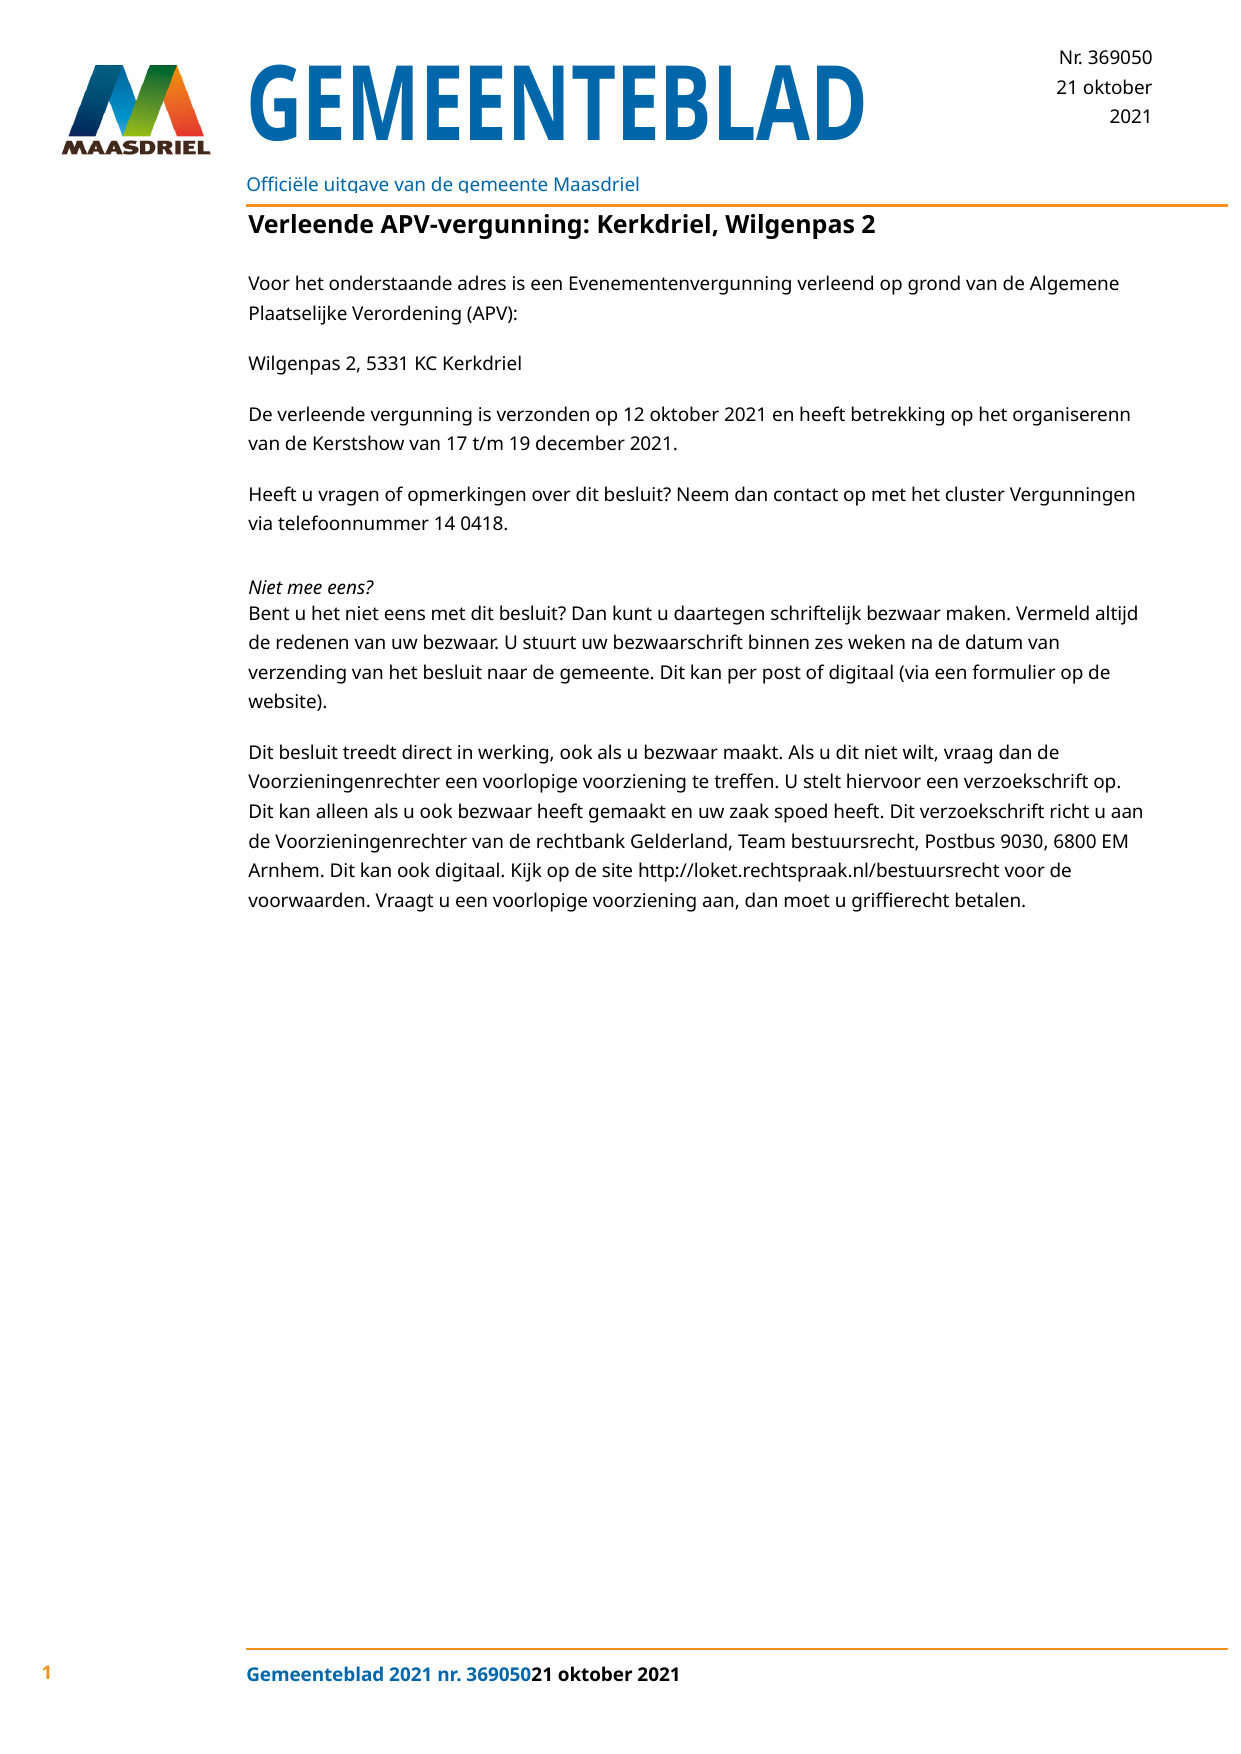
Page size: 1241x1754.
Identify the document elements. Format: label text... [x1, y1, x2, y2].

text Bent u het niet eens met dit besluit? Dan kunt u daartegen schriftelijk bezwaar maken. Vermeld altijd de redenen van uw bezwaar. U stuurt uw bezwaarschrift binnen zes weken na de datum van verzending van het besluit naar de gemeente. Dit kan per post of digitaal (via een formulier op de website). [248, 600, 1152, 714]
text Dit besluit treedt direct in werking, ook als u bezwaar maakt. Als u dit niet wilt, vraag dan de Voorzieningenrechter een voorlopige voorziening te treffen. U stelt hiervoor een verzoekschrift op. Dit kan alleen als u ook bezwaar heeft gemaakt en uw zaak spoed heeft. Dit verzoekschrift richt u aan de Voorzieningenrechter van de rechtbank Gelderland, Team bestuursrecht, Postbus 9030, 6800 EM Arnhem. Dit kan ook digitaal. Kijk op de site http://loket.rechtspraak.nl/bestuursrecht voor de voorwaarden. Vraagt u een voorlopige voorziening aan, dan moet u griffierecht betalen. [248, 739, 1152, 913]
text Verleende APV-vergunning: Kerkdriel, Wilgenpas 2 [248, 207, 1152, 241]
text Niet mee eens? [248, 574, 1152, 600]
text Heeft u vragen of opmerkingen over dit besluit? Neem dan contact op met het cluster Vergunningen via telefoonnummer 14 0418. [248, 481, 1152, 536]
picture [41, 47, 231, 172]
text Voor het onderstaande adres is een Evenementenvergunning verleend op grond van de Algemene Plaatselijke Verordening (APV): [248, 270, 1152, 326]
text Wilgenpas 2, 5331 KC Kerkdriel [248, 350, 1152, 376]
text De verleende vergunning is verzonden op 12 oktober 2021 en heeft betrekking op het organiserenn van de Kerstshow van 17 t/m 19 december 2021. [248, 401, 1152, 456]
